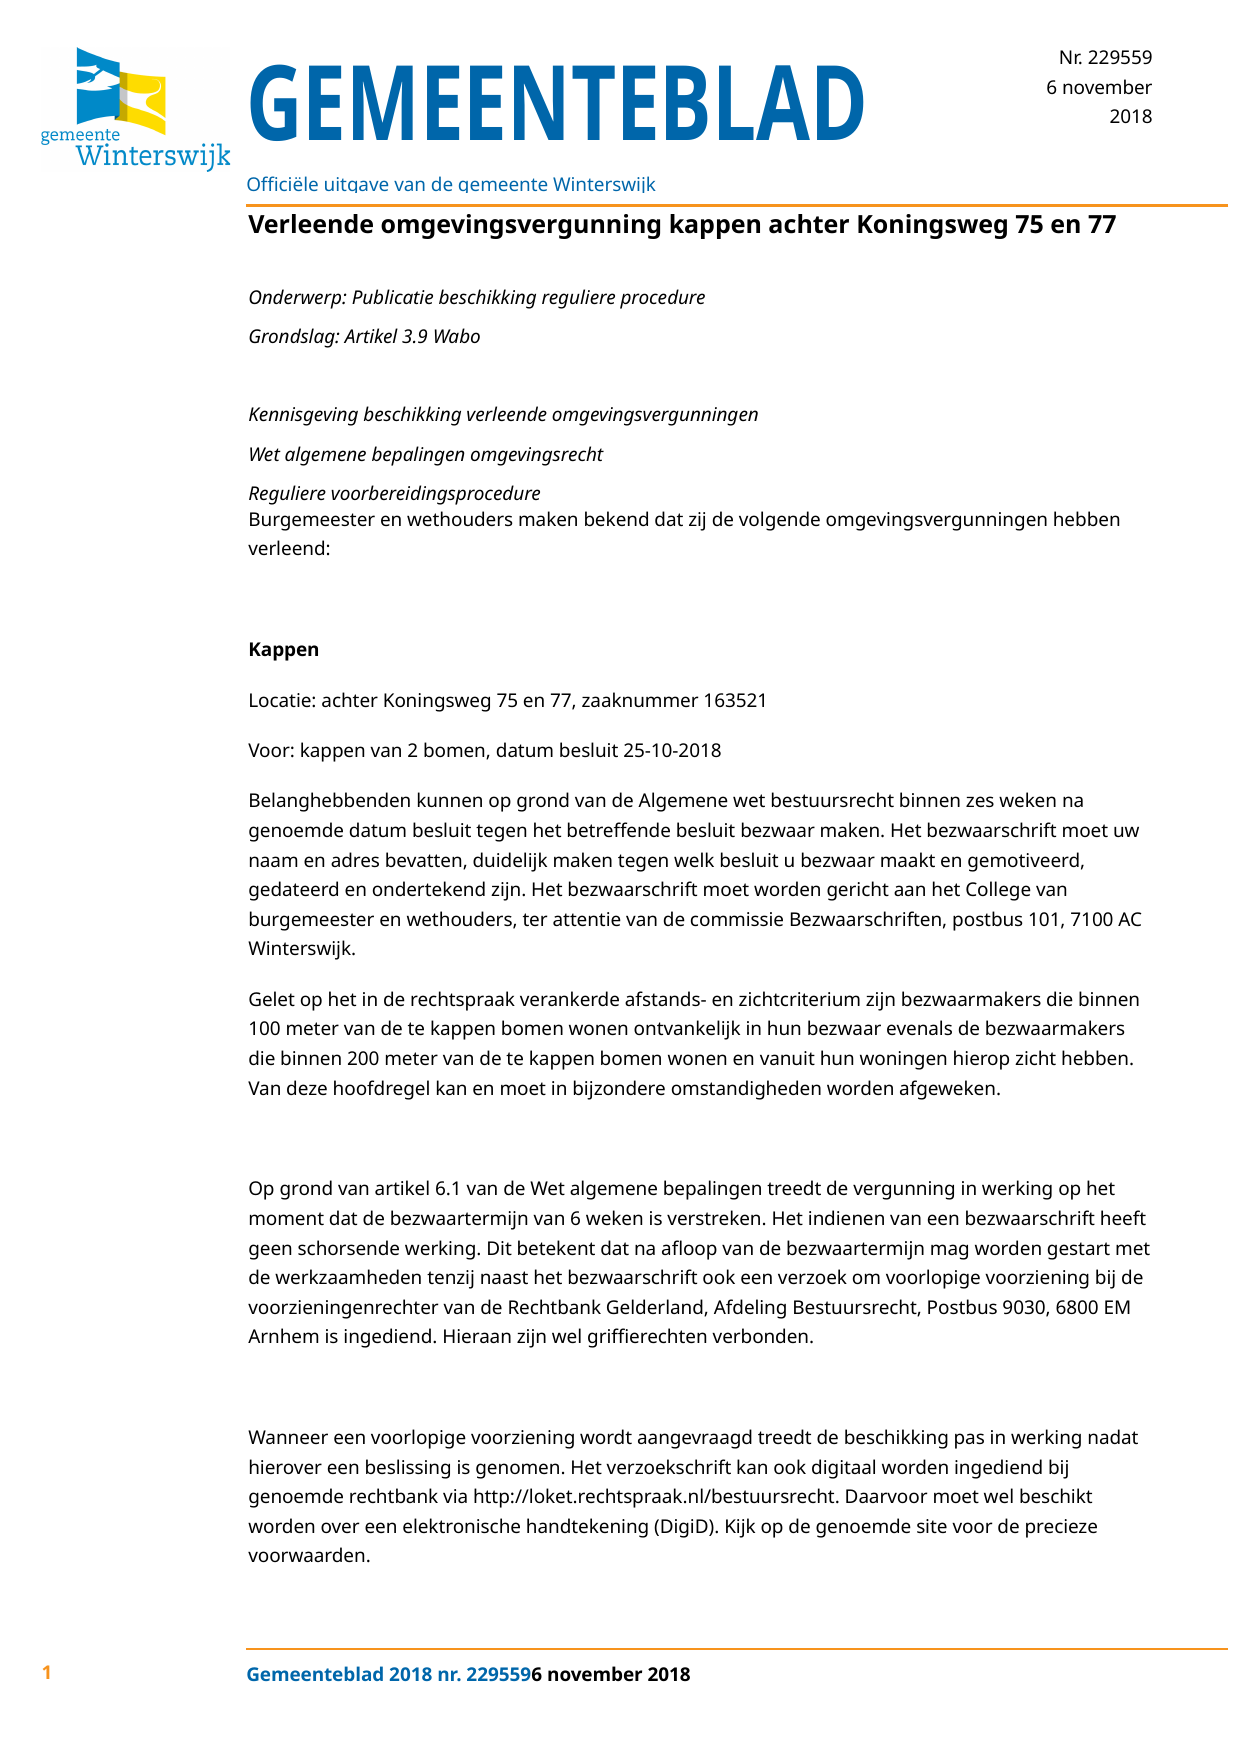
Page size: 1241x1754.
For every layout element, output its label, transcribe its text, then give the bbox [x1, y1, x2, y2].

text Op grond van artikel 6.1 van de Wet algemene bepalingen treedt de vergunning in werking op het moment dat de bezwaartermijn van 6 weken is verstreken. Het indienen van een bezwaarschrift heeft geen schorsende werking. Dit betekent dat na afloop van de bezwaartermijn mag worden gestart met de werkzaamheden tenzij naast het bezwaarschrift ook een verzoek om voorlopige voorziening bij de voorzieningenrechter van de Rechtbank Gelderland, Afdeling Bestuursrecht, Postbus 9030, 6800 EM Arnhem is ingediend. Hieraan zijn wel griffierechten verbonden. [248, 1176, 1152, 1349]
text Locatie: achter Koningsweg 75 en 77, zaaknummer 163521 [248, 687, 1152, 712]
text Belanghebbenden kunnen op grond van de Algemene wet bestuursrecht binnen zes weken na genoemde datum besluit tegen het betreffende besluit bezwaar maken. Het bezwaarschrift moet uw naam en adres bevatten, duidelijk maken tegen welk besluit u bezwaar maakt en gemotiveerd, gedateerd en ondertekend zijn. Het bezwaarschrift moet worden gericht aan het College van burgemeester en wethouders, ter attentie van de commissie Bezwaarschriften, postbus 101, 7100 AC Winterswijk. [248, 788, 1152, 961]
text Kennisgeving beschikking verleende omgevingsvergunningen [248, 402, 1152, 427]
text Kappen [248, 636, 1152, 662]
text Voor: kappen van 2 bomen, datum besluit 25-10-2018 [248, 737, 1152, 763]
text Onderwerp: Publicatie beschikking reguliere procedure [248, 284, 1152, 309]
picture [41, 47, 231, 172]
text Grondslag: Artikel 3.9 Wabo [248, 323, 1152, 349]
text Burgemeester en wethouders maken bekend dat zij de volgende omgevingsvergunningen hebben verleend: [248, 506, 1152, 561]
text Wet algemene bepalingen omgevingsrecht [248, 441, 1152, 467]
text Gelet op het in de rechtspraak verankerde afstands- en zichtcriterium zijn bezwaarmakers die binnen 100 meter van de te kappen bomen wonen ontvankelijk in hun bezwaar evenals de bezwaarmakers die binnen 200 meter van de te kappen bomen wonen en vanuit hun woningen hierop zicht hebben. Van deze hoofdregel kan en moet in bijzondere omstandigheden worden afgeweken. [248, 986, 1152, 1100]
text Reguliere voorbereidingsprocedure [248, 480, 1152, 506]
text Wanneer een voorlopige voorziening wordt aangevraagd treedt de beschikking pas in werking nadat hierover een beslissing is genomen. Het verzoekschrift kan ook digitaal worden ingediend bij genoemde rechtbank via http://loket.rechtspraak.nl/bestuursrecht. Daarvoor moet wel beschikt worden over een elektronische handtekening (DigiD). Kijk op de genoemde site voor de precieze voorwaarden. [248, 1424, 1152, 1568]
text Verleende omgevingsvergunning kappen achter Koningsweg 75 en 77 [248, 207, 1152, 241]
picture [225, 153, 231, 162]
